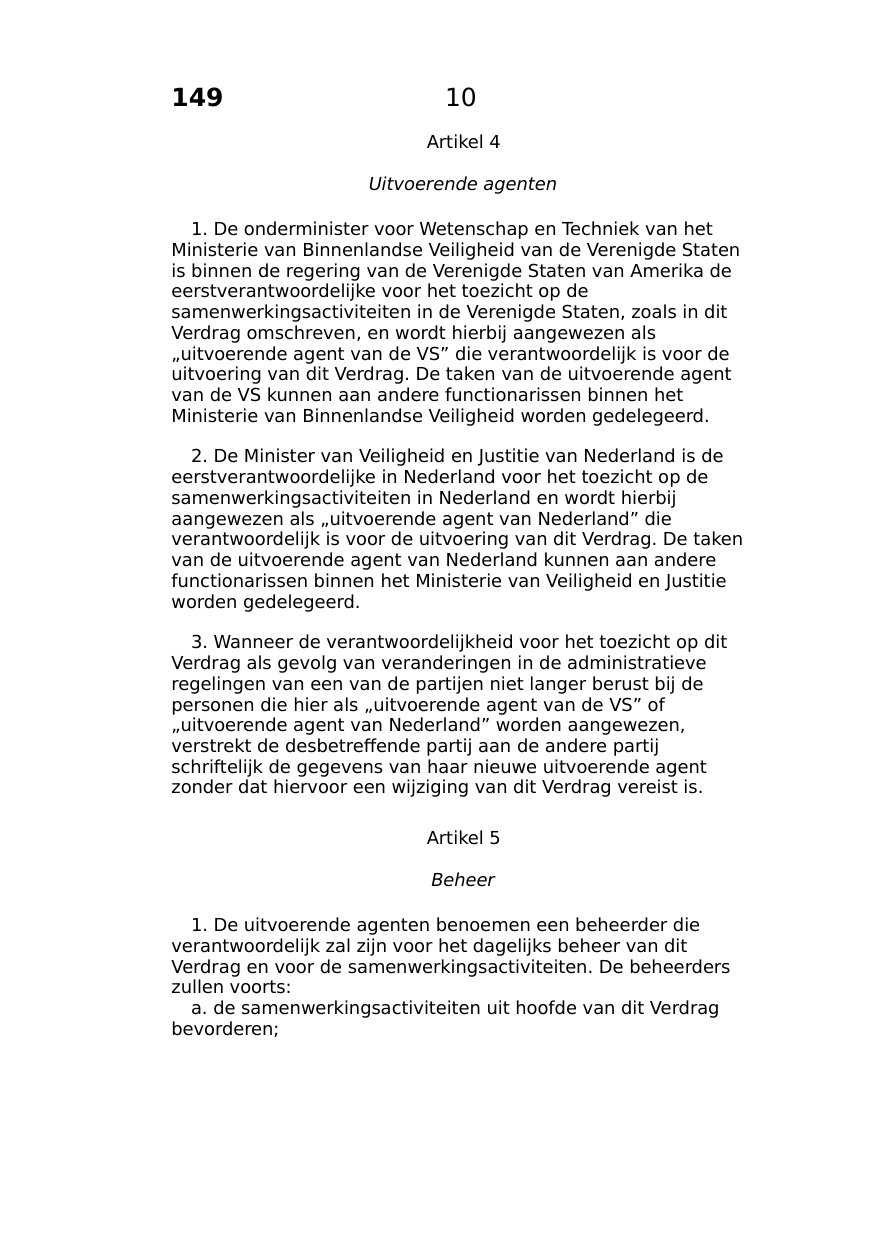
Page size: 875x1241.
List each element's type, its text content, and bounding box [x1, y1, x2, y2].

text 1. De onderminister voor Wetenschap en Techniek van het Ministerie van Binnenlandse Veiligheid van de Verenigde Staten is binnen de regering van de Verenigde Staten van Amerika de eerstverantwoordelijke voor het toezicht op de samenwerkingsactiviteiten in de Verenigde Staten, zoals in dit Verdrag omschreven, en wordt hierbij aangewezen als „uitvoerende agent van de VS” die verantwoordelijk is voor de uitvoering van dit Verdrag. De taken van de uitvoerende agent van de VS kunnen aan andere functionarissen binnen het Ministerie van Binnenlandse Veiligheid worden gedelegeerd. [171, 219, 756, 426]
text 3. Wanneer de verantwoordelijkheid voor het toezicht op dit Verdrag als gevolg van veranderingen in de administratieve regelingen van een van de partijen niet langer berust bij de personen die hier als „uitvoerende agent van de VS” of „uitvoerende agent van Nederland” worden aangewezen, verstrekt de desbetreffende partij aan de andere partij schriftelijk de gegevens van haar nieuwe uitvoerende agent zonder dat hiervoor een wijziging van dit Verdrag vereist is. [171, 632, 756, 798]
subtitle Artikel 4 Uitvoerende agenten [171, 132, 756, 194]
subtitle Artikel 5 Beheer [171, 828, 756, 890]
text a. de samenwerkingsactiviteiten uit hoofde van dit Verdrag bevorderen; [171, 998, 756, 1039]
text 2. De Minister van Veiligheid en Justitie van Nederland is de eerstverantwoordelijke in Nederland voor het toezicht op de samenwerkingsactiviteiten in Nederland en wordt hierbij aangewezen als „uitvoerende agent van Nederland” die verantwoordelijk is voor de uitvoering van dit Verdrag. De taken van de uitvoerende agent van Nederland kunnen aan andere functionarissen binnen het Ministerie van Veiligheid en Justitie worden gedelegeerd. [171, 446, 756, 612]
text 1. De uitvoerende agenten benoemen een beheerder die verantwoordelijk zal zijn voor het dagelijks beheer van dit Verdrag en voor de samenwerkingsactiviteiten. De beheerders zullen voorts: [171, 915, 756, 998]
